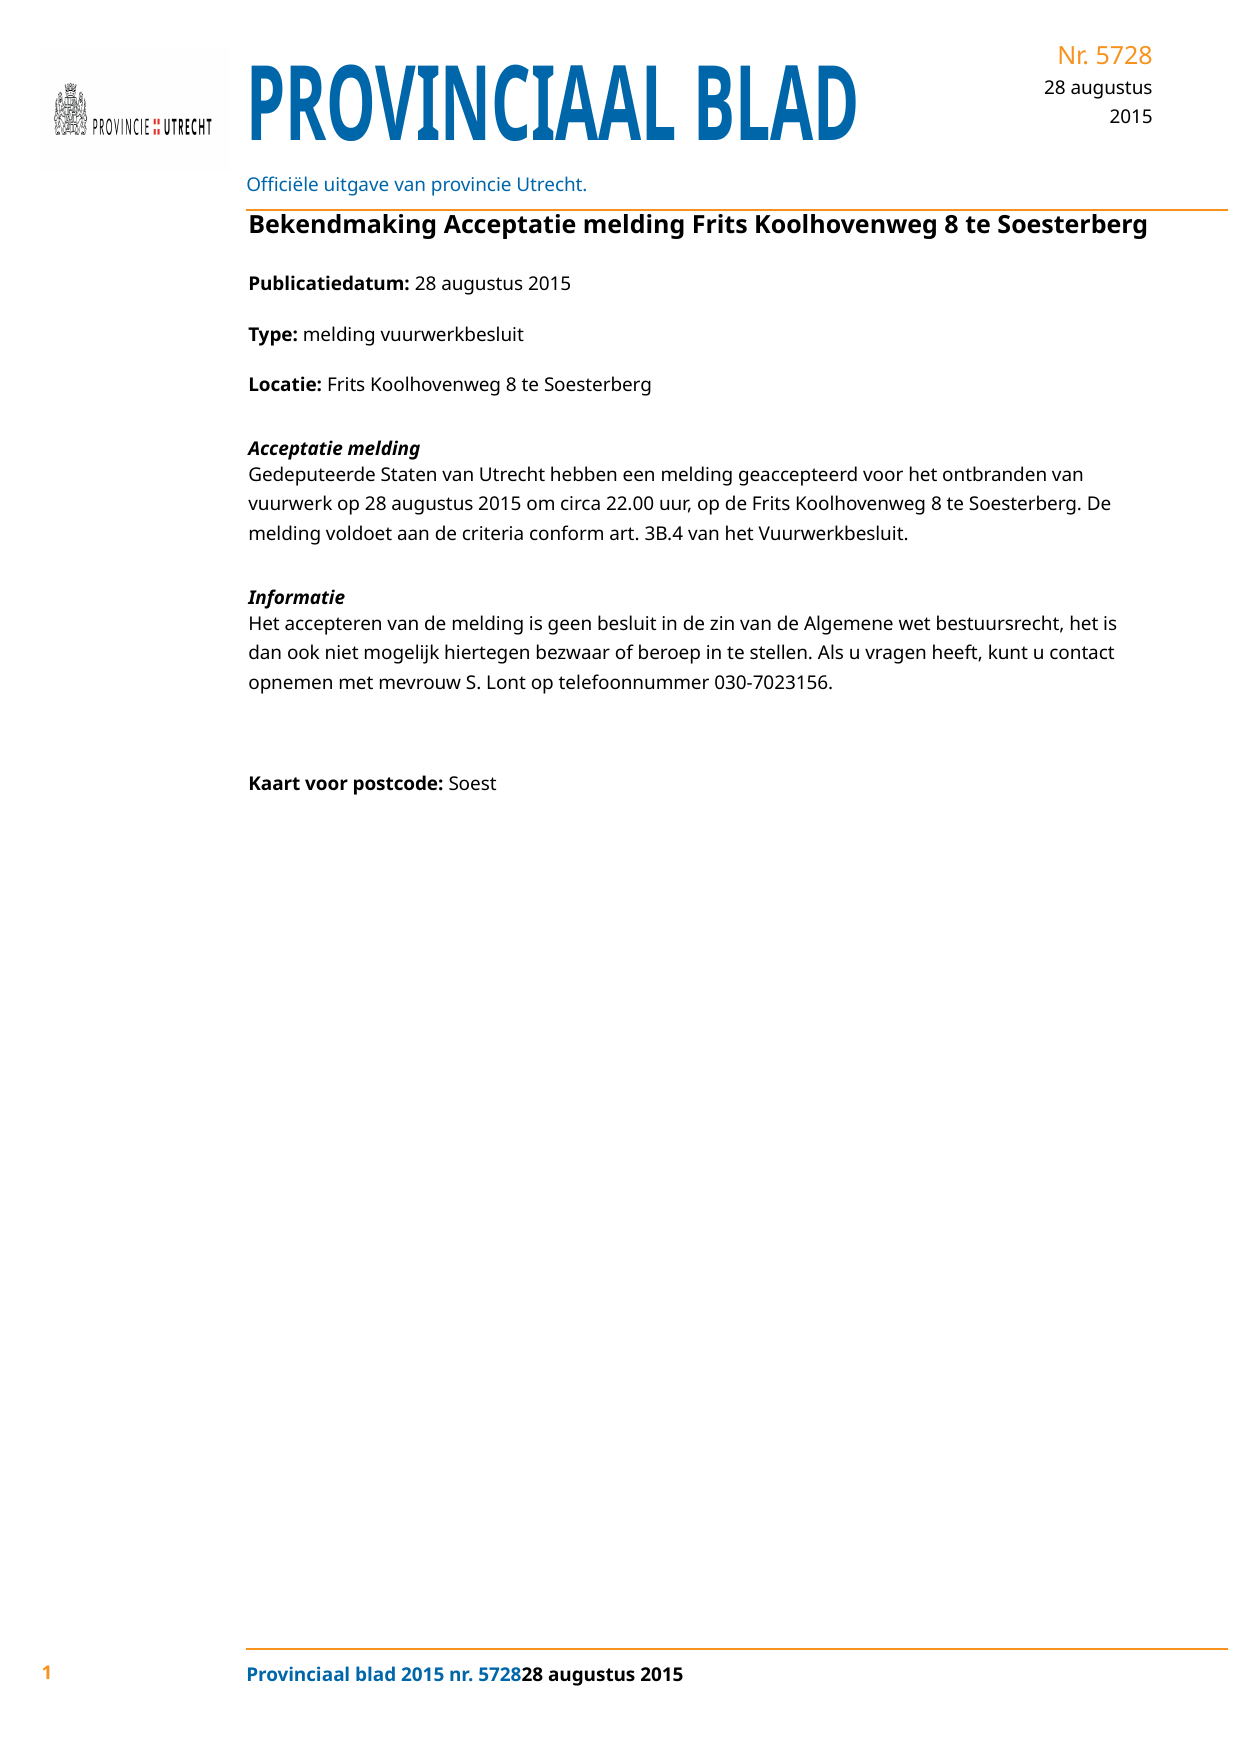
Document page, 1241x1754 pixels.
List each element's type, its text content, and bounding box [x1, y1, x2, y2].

text Gedeputeerde Staten van Utrecht hebben een melding geaccepteerd voor het ontbranden van vuurwerk op 28 augustus 2015 om circa 22.00 uur, op de Frits Koolhovenweg 8 te Soesterberg. De melding voldoet aan de criteria conform art. 3B.4 van het Vuurwerkbesluit. [248, 461, 1152, 546]
text Kaart voor postcode: Soest [248, 770, 1152, 795]
text Informatie [248, 584, 1152, 610]
text Bekendmaking Acceptatie melding Frits Koolhovenweg 8 te Soesterberg [248, 211, 1152, 241]
picture [41, 47, 231, 172]
text Het accepteren van de melding is geen besluit in de zin van de Algemene wet bestuursrecht, het is dan ook niet mogelijk hiertegen bezwaar of beroep in te stellen. Als u vragen heeft, kunt u contact opnemen met mevrouw S. Lont op telefoonnummer 030-7023156. [248, 610, 1152, 694]
text Type: melding vuurwerkbesluit [248, 321, 1152, 346]
text Acceptatie melding [248, 435, 1152, 461]
text Publicatiedatum: 28 augustus 2015 [248, 270, 1152, 296]
text Locatie: Frits Koolhovenweg 8 te Soesterberg [248, 371, 1152, 397]
